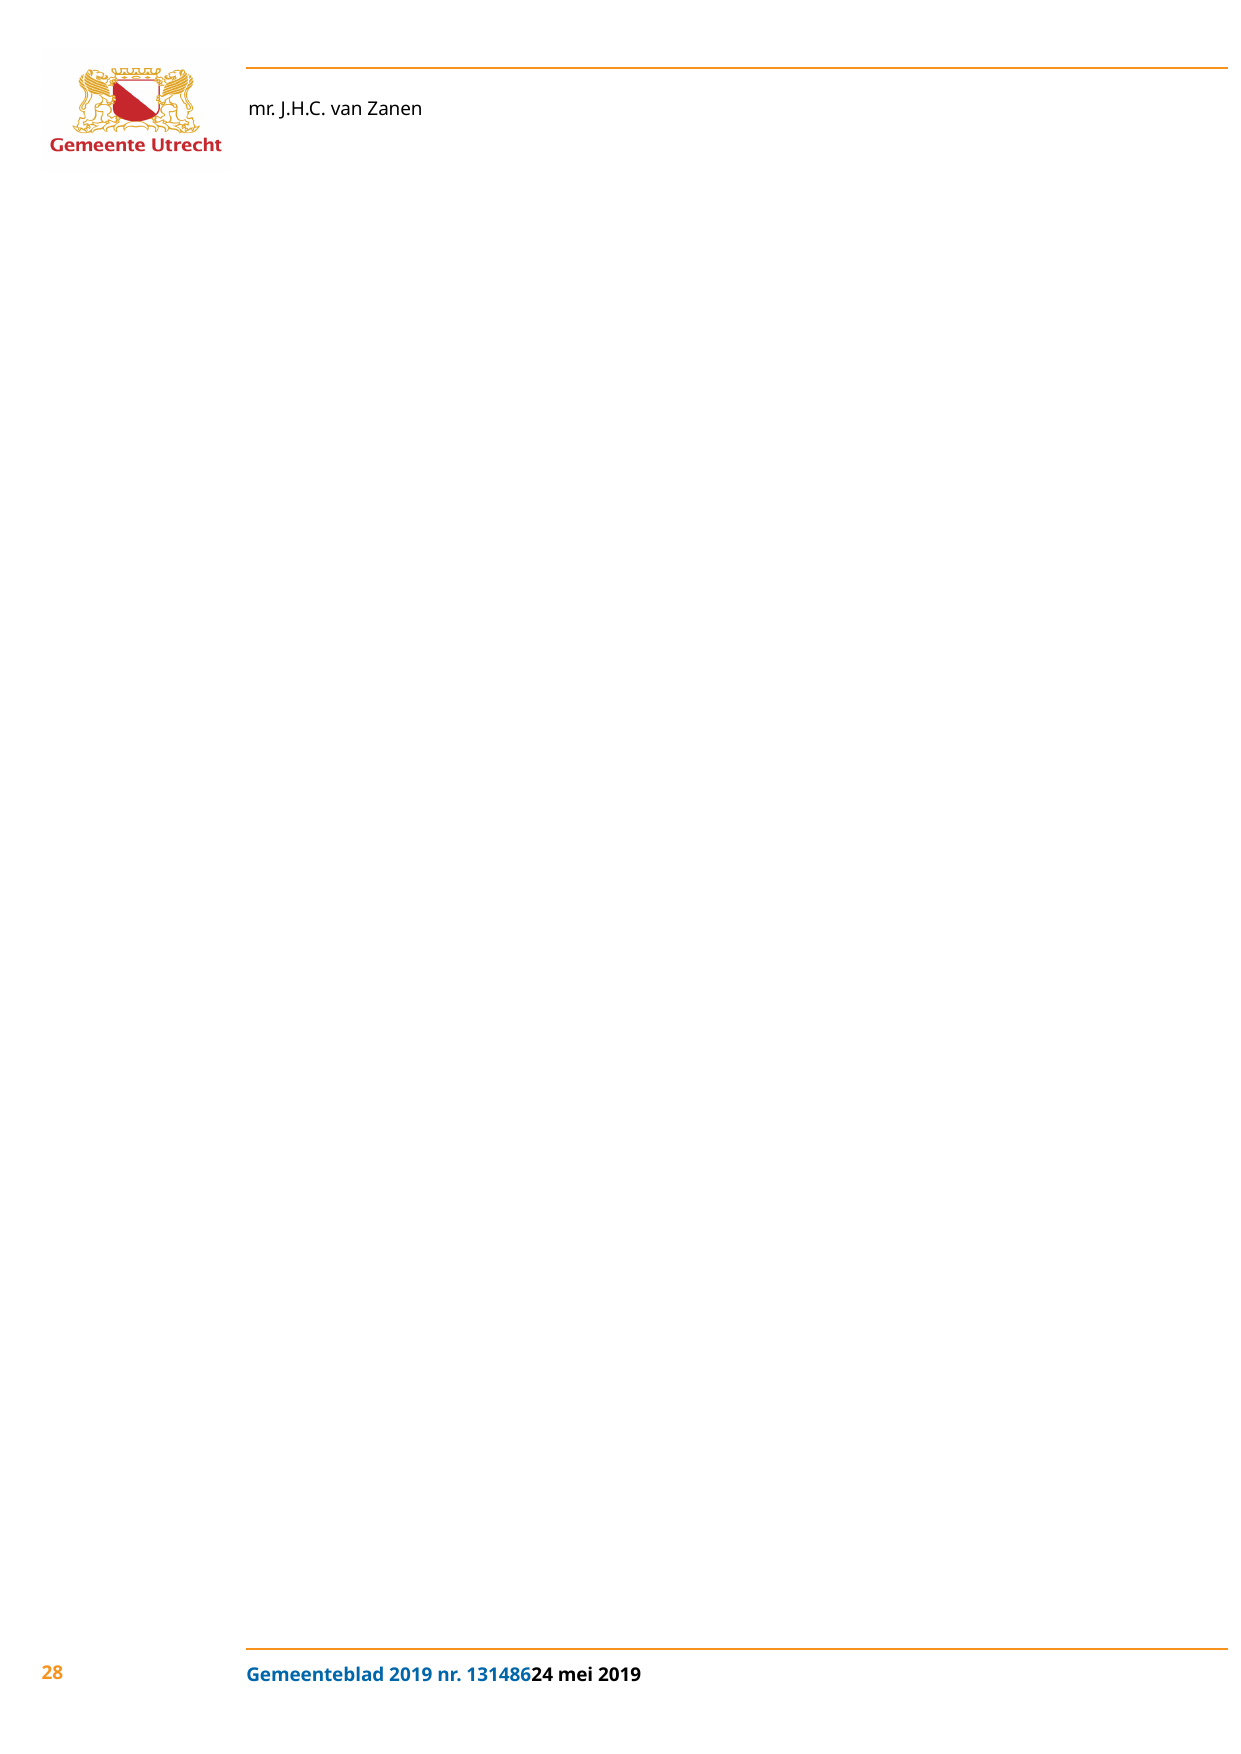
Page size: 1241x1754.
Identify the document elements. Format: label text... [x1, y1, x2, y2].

text mr. J.H.C. van Zanen [248, 95, 1152, 121]
picture [41, 47, 231, 172]
